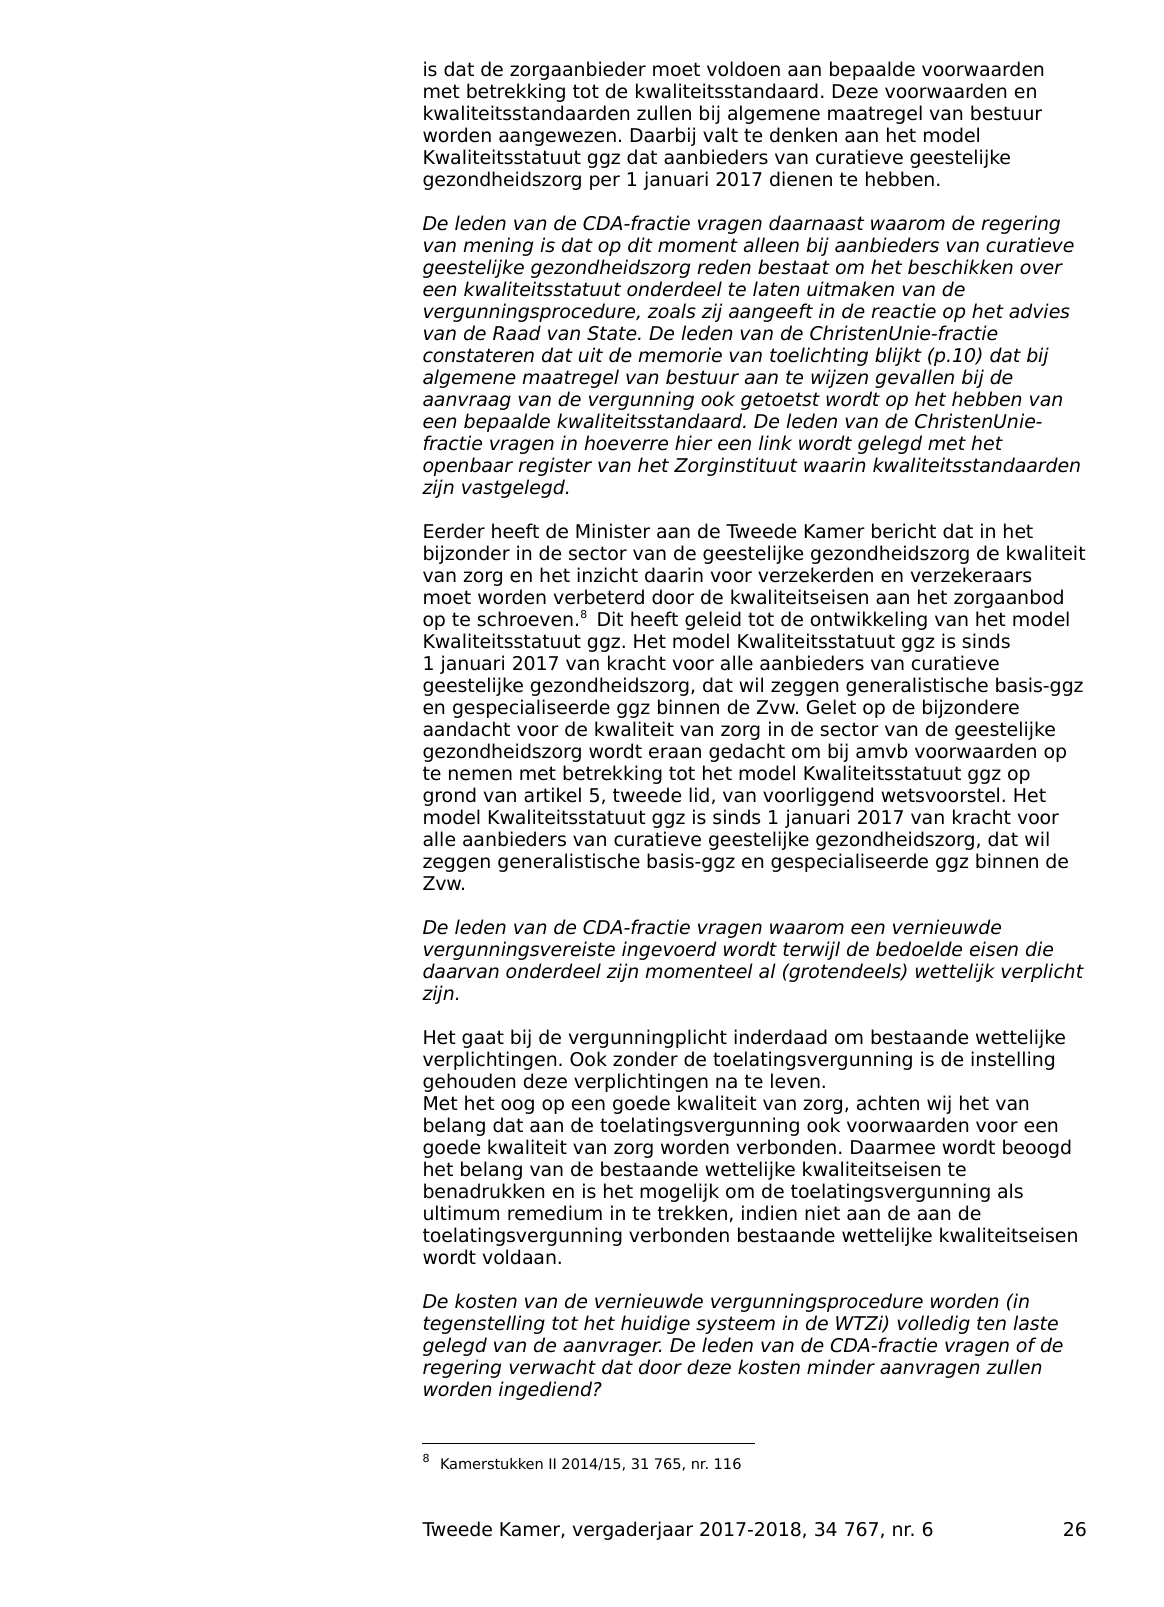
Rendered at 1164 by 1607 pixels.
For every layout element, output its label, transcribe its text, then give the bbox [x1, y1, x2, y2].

text Met het oog op een goede kwaliteit van zorg, achten wij het van belang dat aan de toelatingsvergunning ook voorwaarden voor een goede kwaliteit van zorg worden verbonden. Daarmee wordt beoogd het belang van de bestaande wettelijke kwaliteitseisen te benadrukken en is het mogelijk om de toelatingsvergunning als ultimum remedium in te trekken, indien niet aan de aan de toelatingsvergunning verbonden bestaande wettelijke kwaliteitseisen wordt voldaan. [422, 1093, 1087, 1269]
text De leden van de CDA-fractie vragen daarnaast waarom de regering van mening is dat op dit moment alleen bij aanbieders van curatieve geestelijke gezondheidszorg reden bestaat om het beschikken over een kwaliteitsstatuut onderdeel te laten uitmaken van de vergunningsprocedure, zoals zij aangeeft in de reactie op het advies van de Raad van State. De leden van de ChristenUnie-fractie constateren dat uit de memorie van toelichting blijkt (p.10) dat bij algemene maatregel van bestuur aan te wijzen gevallen bij de aanvraag van de vergunning ook getoetst wordt op het hebben van een bepaalde kwaliteitsstandaard. De leden van de ChristenUnie-fractie vragen in hoeverre hier een link wordt gelegd met het openbaar register van het Zorginstituut waarin kwaliteitsstandaarden zijn vastgelegd. [422, 213, 1087, 499]
text De kosten van de vernieuwde vergunningsprocedure worden (in tegenstelling tot het huidige systeem in de WTZi) volledig ten laste gelegd van de aanvrager. De leden van de CDA-fractie vragen of de regering verwacht dat door deze kosten minder aanvragen zullen worden ingediend? [422, 1291, 1087, 1401]
text Het gaat bij de vergunningplicht inderdaad om bestaande wettelijke verplichtingen. Ook zonder de toelatingsvergunning is de instelling gehouden deze verplichtingen na te leven. [422, 1027, 1087, 1093]
text De leden van de CDA-fractie vragen waarom een vernieuwde vergunningsvereiste ingevoerd wordt terwijl de bedoelde eisen die daarvan onderdeel zijn momenteel al (grotendeels) wettelijk verplicht zijn. [422, 917, 1087, 1005]
text Eerder heeft de Minister aan de Tweede Kamer bericht dat in het bijzonder in de sector van de geestelijke gezondheidszorg de kwaliteit van zorg en het inzicht daarin voor verzekerden en verzekeraars moet worden verbeterd door de kwaliteitseisen aan het zorgaanbod op te schroeven. Dit heeft geleid tot de ontwikkeling van het model Kwaliteitsstatuut ggz. Het model Kwaliteitsstatuut ggz is sinds 1 januari 2017 van kracht voor alle aanbieders van curatieve geestelijke gezondheidszorg, dat wil zeggen generalistische basis-ggz en gespecialiseerde ggz binnen de Zvw. Gelet op de bijzondere aandacht voor de kwaliteit van zorg in de sector van de geestelijke gezondheidszorg wordt eraan gedacht om bij amvb voorwaarden op te nemen met betrekking tot het model Kwaliteitsstatuut ggz op grond van artikel 5, tweede lid, van voorliggend wetsvoorstel. Het model Kwaliteitsstatuut ggz is sinds 1 januari 2017 van kracht voor alle aanbieders van curatieve geestelijke gezondheidszorg, dat wil zeggen generalistische basis-ggz en gespecialiseerde ggz binnen de Zvw. [422, 521, 1087, 895]
text Kamerstukken II 2014/15, 31 765, nr. 116 [422, 1452, 1087, 1474]
text is dat de zorgaanbieder moet voldoen aan bepaalde voorwaarden met betrekking tot de kwaliteitsstandaard. Deze voorwaarden en kwaliteitsstandaarden zullen bij algemene maatregel van bestuur worden aangewezen. Daarbij valt te denken aan het model Kwaliteitsstatuut ggz dat aanbieders van curatieve geestelijke gezondheidszorg per 1 januari 2017 dienen te hebben. [422, 59, 1087, 191]
